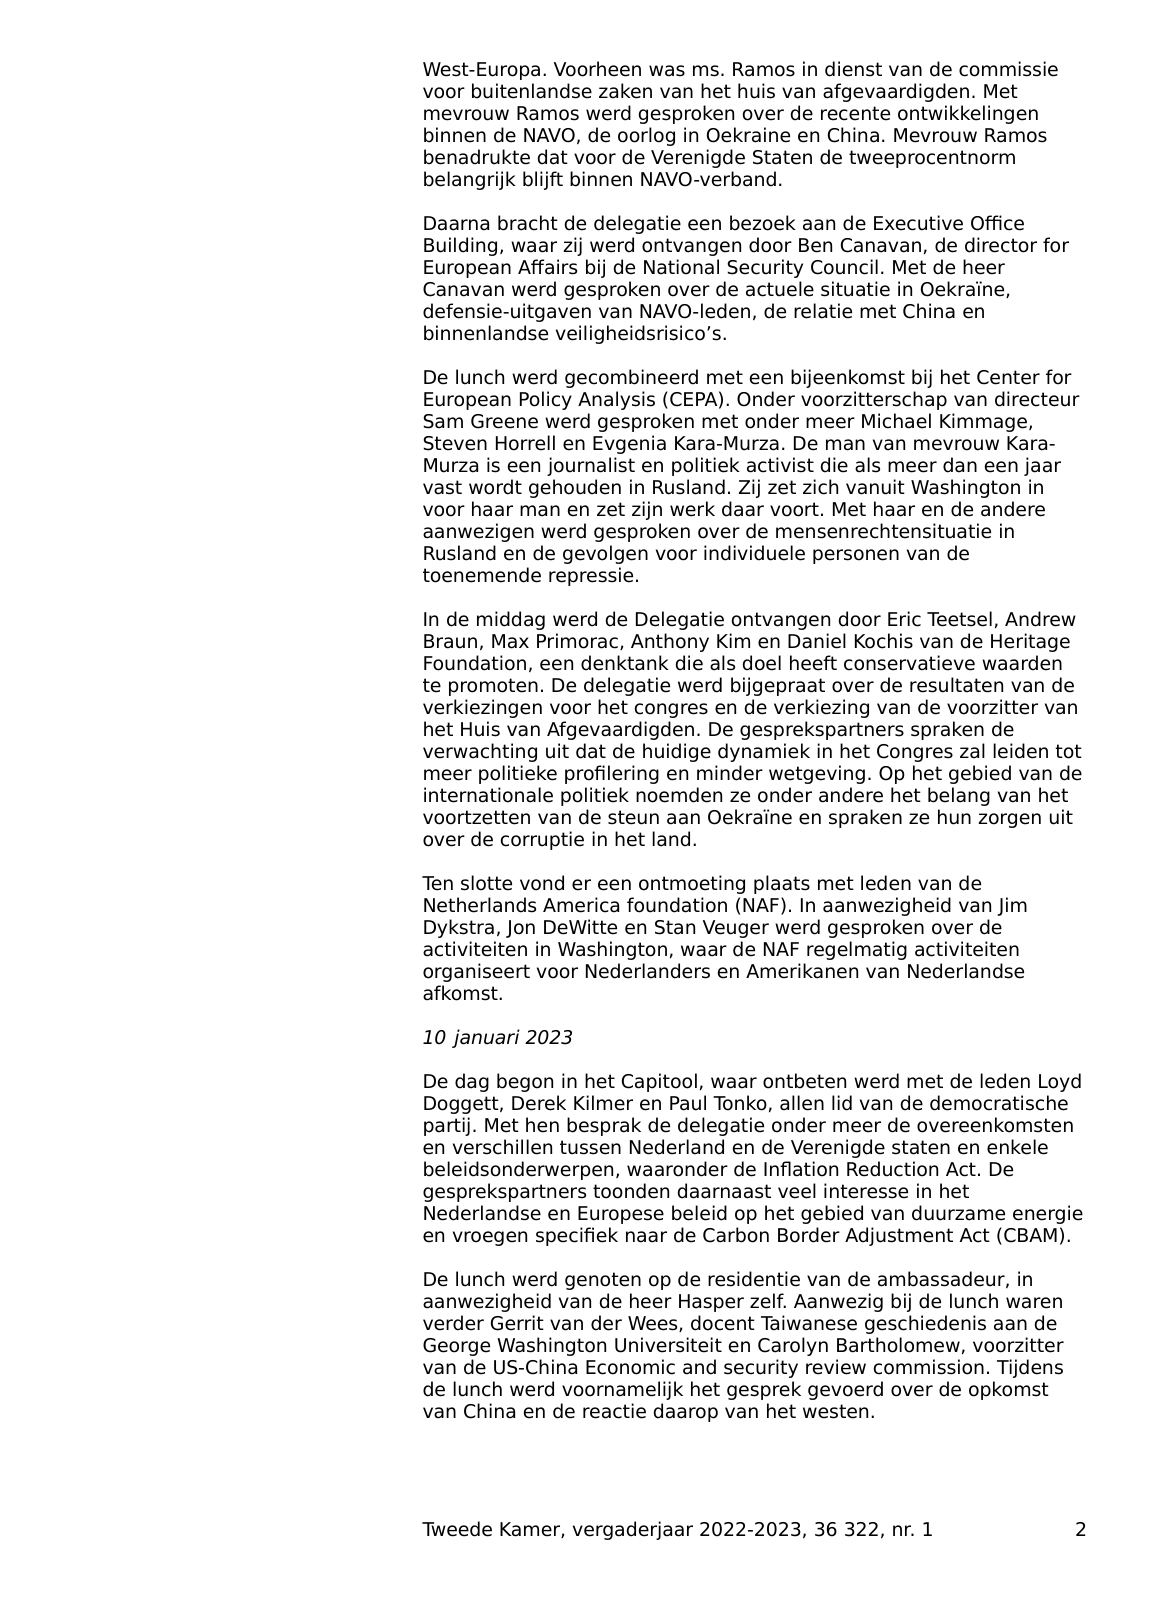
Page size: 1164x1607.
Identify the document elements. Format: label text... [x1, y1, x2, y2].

subtitle 10 januari 2023 [422, 1027, 1087, 1049]
text In de middag werd de Delegatie ontvangen door Eric Teetsel, Andrew Braun, Max Primorac, Anthony Kim en Daniel Kochis van de Heritage Foundation, een denktank die als doel heeft conservatieve waarden te promoten. De delegatie werd bijgepraat over de resultaten van de verkiezingen voor het congres en de verkiezing van de voorzitter van het Huis van Afgevaardigden. De gesprekspartners spraken de verwachting uit dat de huidige dynamiek in het Congres zal leiden tot meer politieke profilering en minder wetgeving. Op het gebied van de internationale politiek noemden ze onder andere het belang van het voortzetten van de steun aan Oekraïne en spraken ze hun zorgen uit over de corruptie in het land. [422, 609, 1087, 851]
text Ten slotte vond er een ontmoeting plaats met leden van de Netherlands America foundation (NAF). In aanwezigheid van Jim Dykstra, Jon DeWitte en Stan Veuger werd gesproken over de activiteiten in Washington, waar de NAF regelmatig activiteiten organiseert voor Nederlanders en Amerikanen van Nederlandse afkomst. [422, 873, 1087, 1005]
text De lunch werd genoten op de residentie van de ambassadeur, in aanwezigheid van de heer Hasper zelf. Aanwezig bij de lunch waren verder Gerrit van der Wees, docent Taiwanese geschiedenis aan de George Washington Universiteit en Carolyn Bartholomew, voorzitter van de US-China Economic and security review commission. Tijdens de lunch werd voornamelijk het gesprek gevoerd over de opkomst van China en de reactie daarop van het westen. [422, 1269, 1087, 1423]
text Daarna bracht de delegatie een bezoek aan de Executive Office Building, waar zij werd ontvangen door Ben Canavan, de director for European Affairs bij de National Security Council. Met de heer Canavan werd gesproken over de actuele situatie in Oekraïne, defensie-uitgaven van NAVO-leden, de relatie met China en binnenlandse veiligheidsrisico’s. [422, 213, 1087, 345]
text De dag begon in het Capitool, waar ontbeten werd met de leden Loyd Doggett, Derek Kilmer en Paul Tonko, allen lid van de democratische partij. Met hen besprak de delegatie onder meer de overeenkomsten en verschillen tussen Nederland en de Verenigde staten en enkele beleidsonderwerpen, waaronder de Inflation Reduction Act. De gesprekspartners toonden daarnaast veel interesse in het Nederlandse en Europese beleid op het gebied van duurzame energie en vroegen specifiek naar de Carbon Border Adjustment Act (CBAM). [422, 1071, 1087, 1247]
text De lunch werd gecombineerd met een bijeenkomst bij het Center for European Policy Analysis (CEPA). Onder voorzitterschap van directeur Sam Greene werd gesproken met onder meer Michael Kimmage, Steven Horrell en Evgenia Kara-Murza. De man van mevrouw Kara-Murza is een journalist en politiek activist die als meer dan een jaar vast wordt gehouden in Rusland. Zij zet zich vanuit Washington in voor haar man en zet zijn werk daar voort. Met haar en de andere aanwezigen werd gesproken over de mensenrechtensituatie in Rusland en de gevolgen voor individuele personen van de toenemende repressie. [422, 367, 1087, 587]
text West-Europa. Voorheen was ms. Ramos in dienst van de commissie voor buitenlandse zaken van het huis van afgevaardigden. Met mevrouw Ramos werd gesproken over de recente ontwikkelingen binnen de NAVO, de oorlog in Oekraine en China. Mevrouw Ramos benadrukte dat voor de Verenigde Staten de tweeprocentnorm belangrijk blijft binnen NAVO-verband. [422, 59, 1087, 191]
